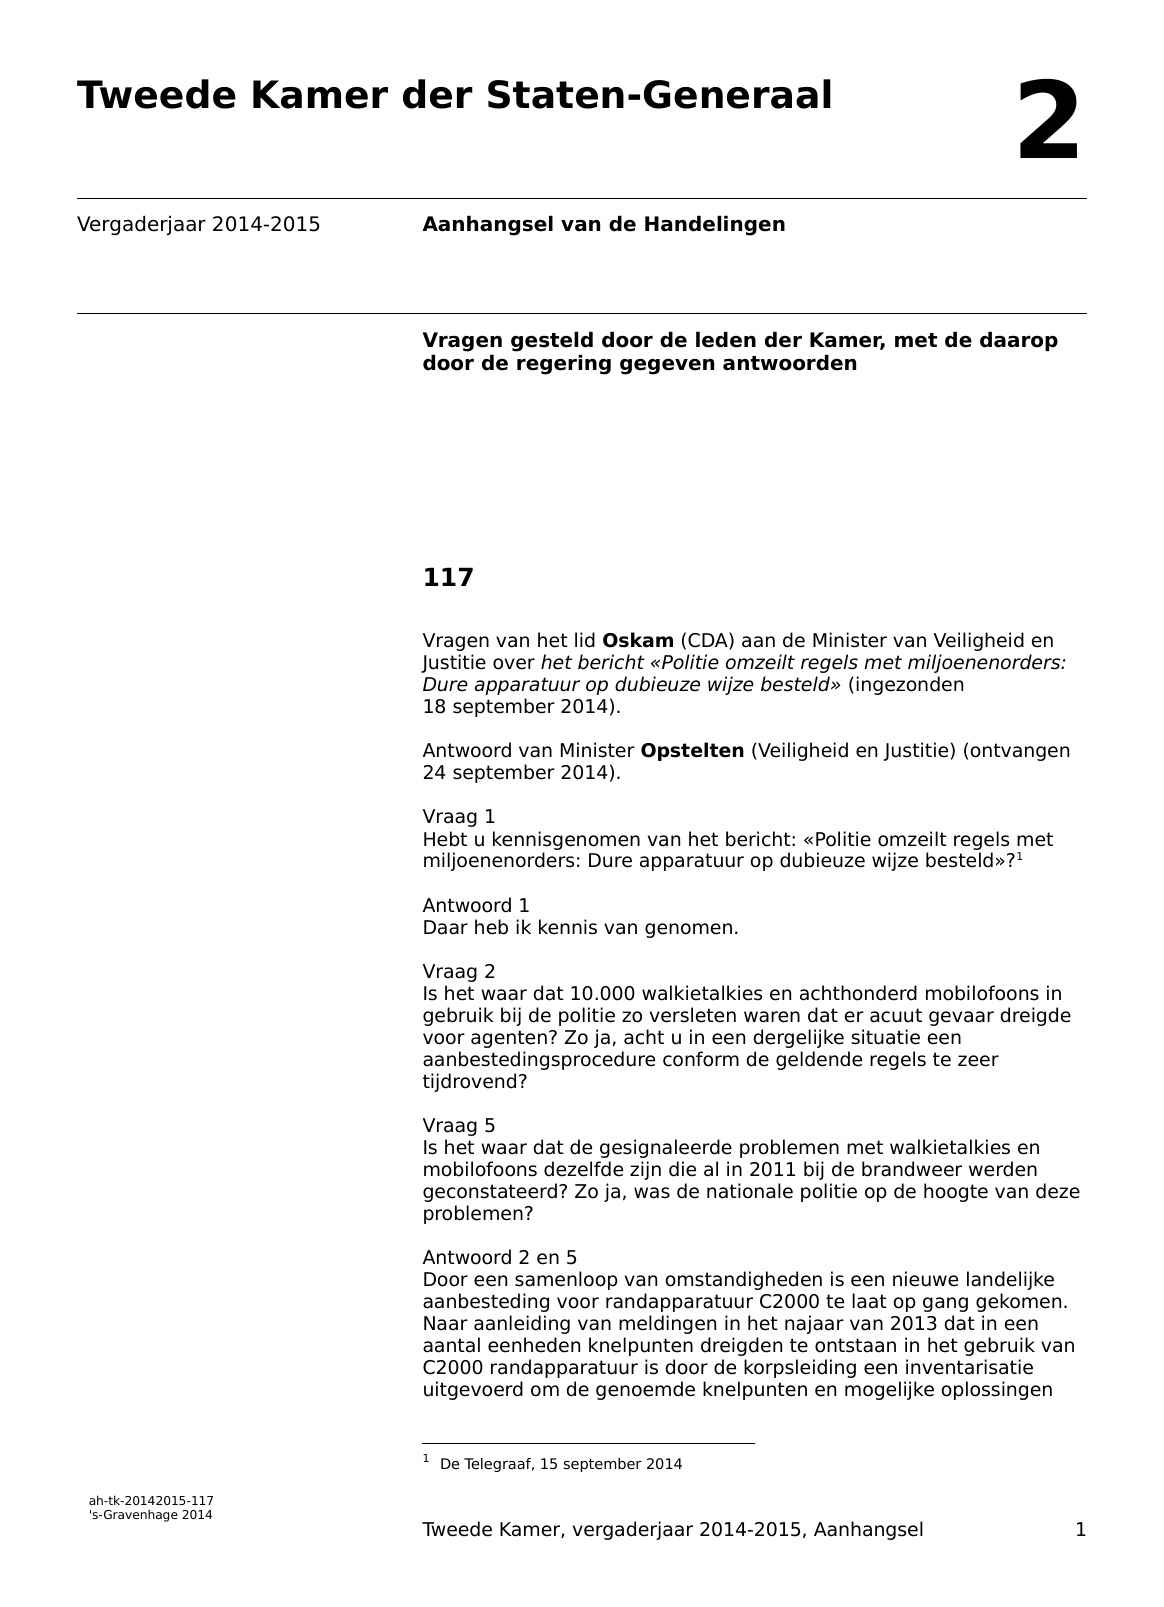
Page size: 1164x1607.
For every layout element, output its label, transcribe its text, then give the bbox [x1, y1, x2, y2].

table_cell Vragen gesteld door de leden der Kamer, met de daarop door de regering gegeven antwoorden [422, 314, 1087, 375]
text ah-tk-20142015-117 [88, 1494, 323, 1508]
text Hebt u kennisgenomen van het bericht: «Politie omzeilt regels met miljoenenorders: Dure apparatuur op dubieuze wijze besteld»? [422, 828, 1087, 872]
text Vragen van het lid Oskam (CDA) aan de Minister van Veiligheid en Justitie over het bericht «Politie omzeilt regels met miljoenenorders: Dure apparatuur op dubieuze wijze besteld» (ingezonden 18 september 2014). [422, 630, 1087, 718]
table_cell Vergaderjaar 2014-2015 [77, 199, 422, 313]
text Door een samenloop van omstandigheden is een nieuwe landelijke aanbesteding voor randapparatuur C2000 te laat op gang gekomen. Naar aanleiding van meldingen in het najaar van 2013 dat in een aantal eenheden knelpunten dreigden te ontstaan in het gebruik van C2000 randapparatuur is door de korpsleiding een inventarisatie uitgevoerd om de genoemde knelpunten en mogelijke oplossingen [422, 1269, 1087, 1401]
table_cell Aanhangsel van de Handelingen [422, 199, 1087, 313]
text Antwoord van Minister Opstelten (Veiligheid en Justitie) (ontvangen 24 september 2014). [422, 740, 1087, 784]
text Is het waar dat de gesignaleerde problemen met walkietalkies en mobilofoons dezelfde zijn die al in 2011 bij de brandweer werden geconstateerd? Zo ja, was de nationale politie op de hoogte van deze problemen? [422, 1137, 1087, 1225]
text Vraag 1 [422, 806, 1087, 828]
text Antwoord 1 [422, 894, 1087, 917]
text 's-Gravenhage 2014 [88, 1508, 323, 1522]
text De Telegraaf, 15 september 2014 [422, 1452, 1087, 1474]
text Antwoord 2 en 5 [422, 1247, 1087, 1269]
table_cell [77, 314, 422, 375]
text 117 [422, 563, 1087, 592]
text Is het waar dat 10.000 walkietalkies en achthonderd mobilofoons in gebruik bij de politie zo versleten waren dat er acuut gevaar dreigde voor agenten? Zo ja, acht u in een dergelijke situatie een aanbestedingsprocedure conform de geldende regels te zeer tijdrovend? [422, 983, 1087, 1093]
text Vraag 5 [422, 1115, 1087, 1137]
text Vraag 2 [422, 961, 1087, 983]
table_header Tweede Kamer der Staten-Generaal [77, 59, 886, 198]
table_header 2 [886, 59, 1087, 198]
text Daar heb ik kennis van genomen. [422, 917, 1087, 938]
